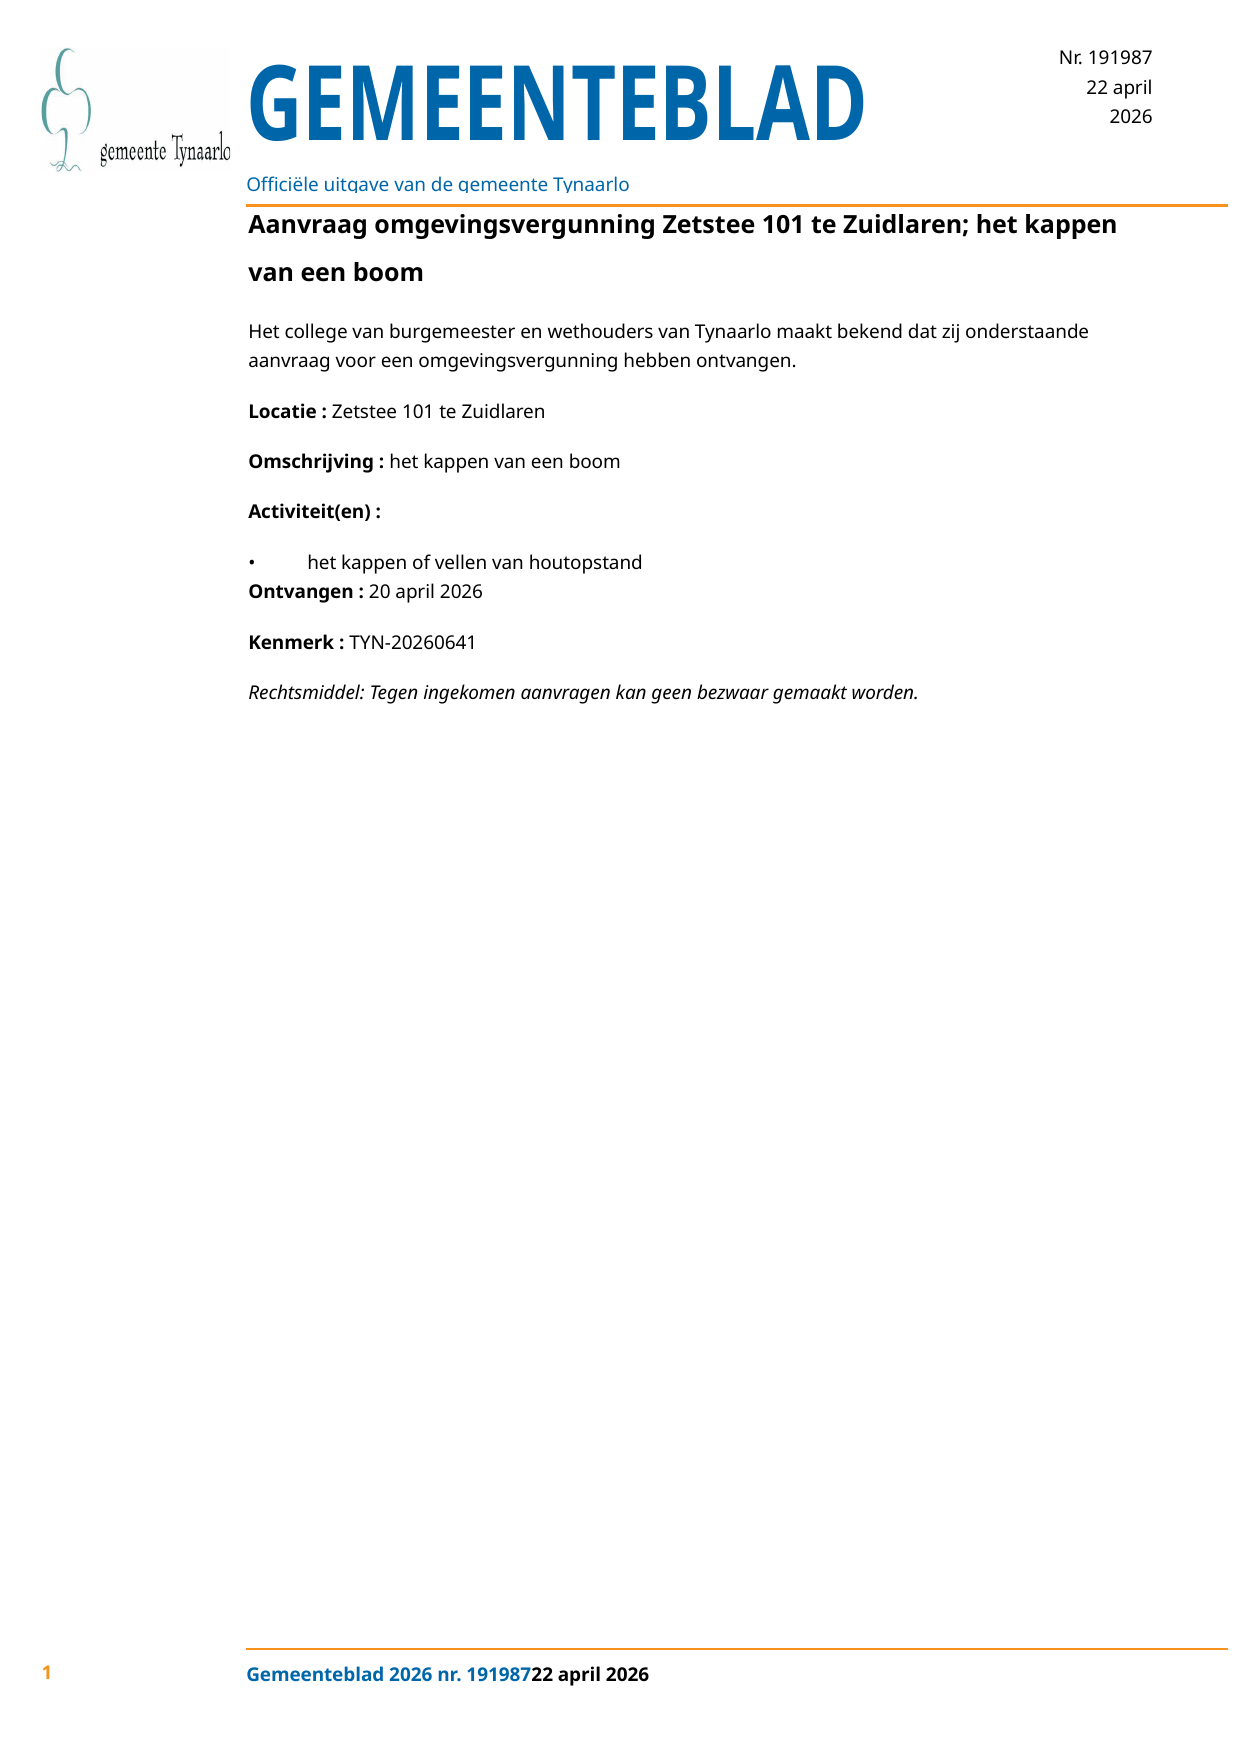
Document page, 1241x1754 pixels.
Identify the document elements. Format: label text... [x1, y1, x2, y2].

text Ontvangen : 20 april 2026 [248, 579, 1152, 604]
text Het college van burgemeester en wethouders van Tynaarlo maakt bekend dat zij onderstaande aanvraag voor een omgevingsvergunning hebben ontvangen. [248, 318, 1152, 373]
text Kenmerk : TYN-20260641 [248, 629, 1152, 655]
text Rechtsmiddel: Tegen ingekomen aanvragen kan geen bezwaar gemaakt worden. [248, 679, 1152, 705]
text Omschrijving : het kappen van een boom [248, 448, 1152, 474]
text Activiteit(en) : [248, 499, 1152, 524]
list het kappen of vellen van houtopstand [248, 549, 1152, 575]
picture [41, 47, 231, 172]
text Locatie : Zetstee 101 te Zuidlaren [248, 398, 1152, 424]
text Aanvraag omgevingsvergunning Zetstee 101 te Zuidlaren; het kappen van een boom [248, 207, 1152, 288]
